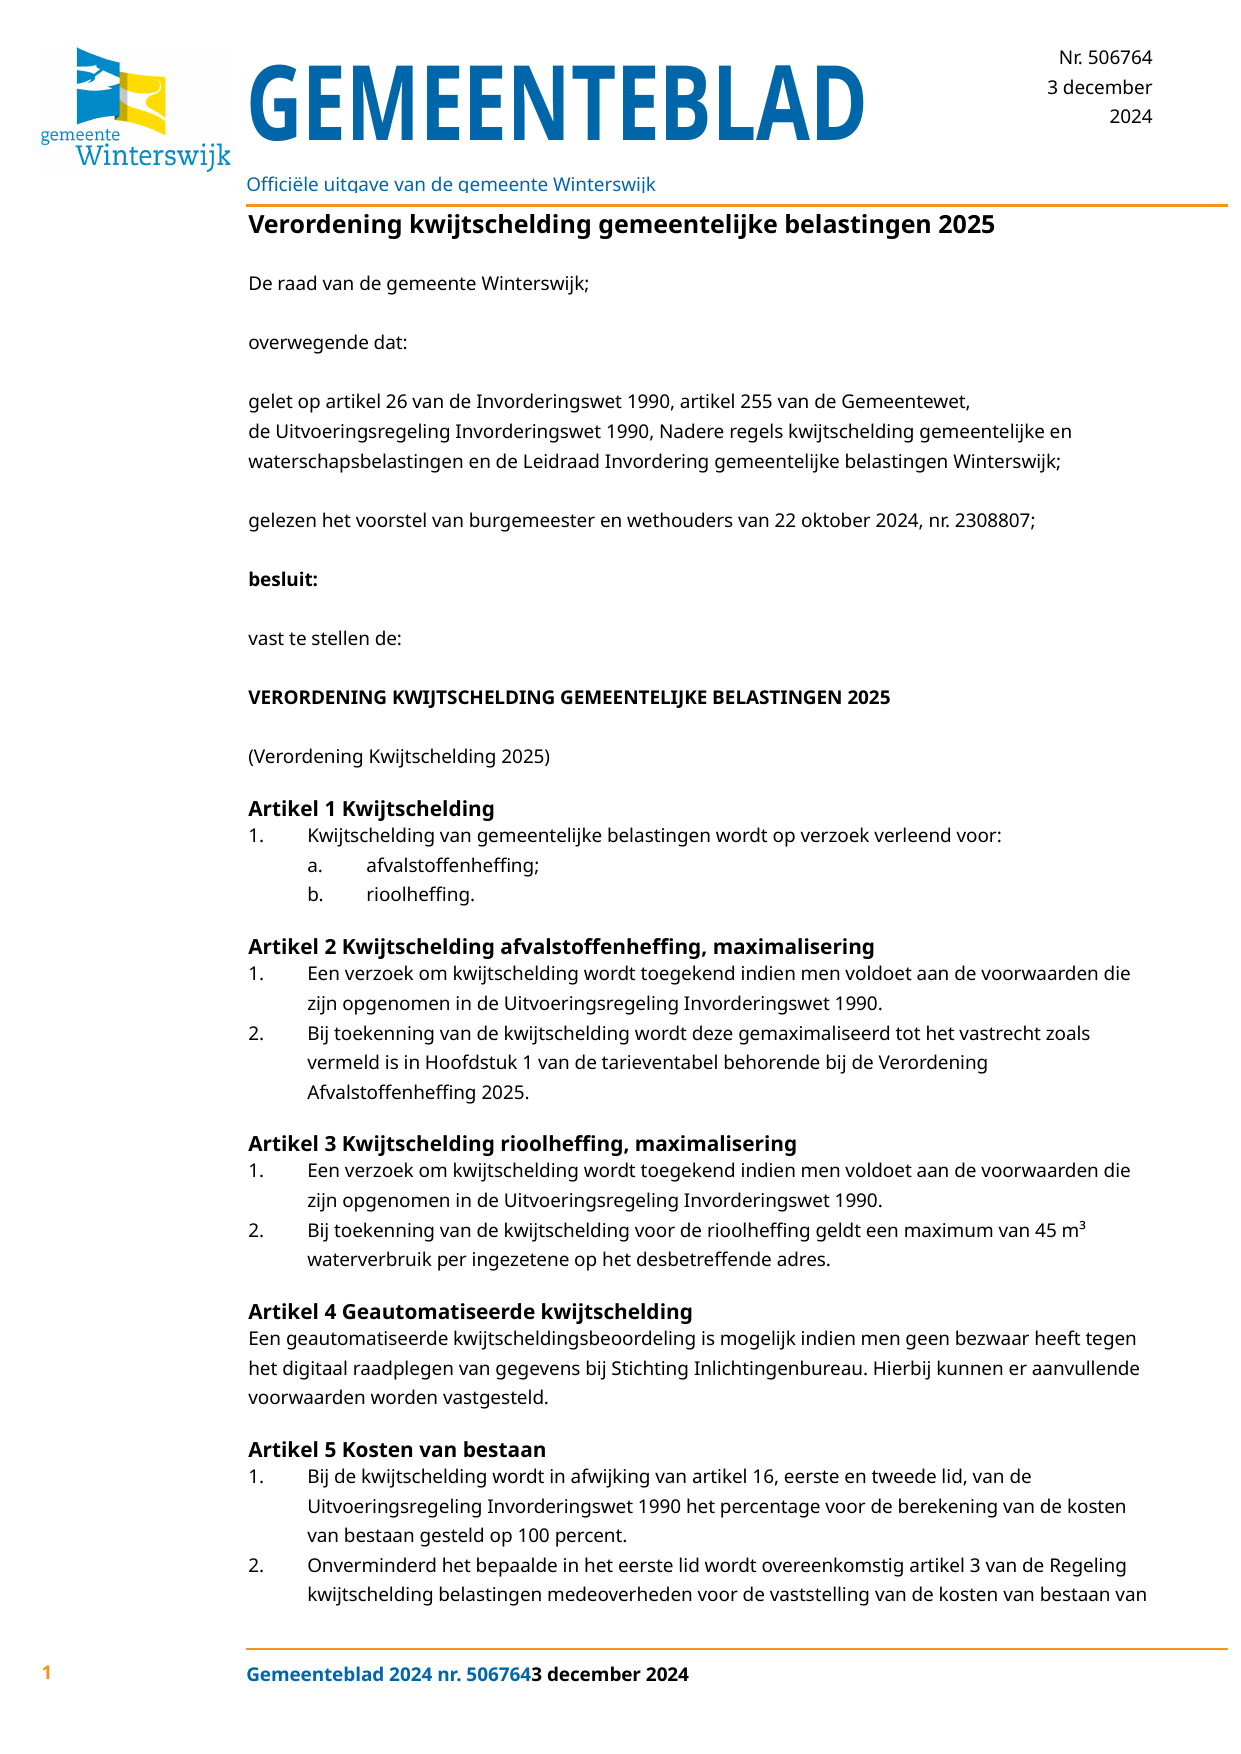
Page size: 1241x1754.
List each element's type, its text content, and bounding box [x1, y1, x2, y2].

text Artikel 1 Kwijtschelding [248, 794, 1152, 822]
text besluit: [248, 566, 1152, 592]
list Onverminderd het bepaalde in het eerste lid wordt overeenkomstig artikel 3 van de Regeling kwijtschelding belastingen medeoverheden voor de vaststelling van de kosten van bestaan van [248, 1552, 1152, 1607]
text Een geautomatiseerde kwijtscheldingsbeoordeling is mogelijk indien men geen bezwaar heeft tegen het digitaal raadplegen van gegevens bij Stichting Inlichtingenbureau. Hierbij kunnen er aanvullende voorwaarden worden vastgesteld. [248, 1325, 1152, 1410]
text De raad van de gemeente Winterswijk; [248, 270, 1152, 296]
list rioolheffing. [307, 882, 1152, 907]
text (Verordening Kwijtschelding 2025) [248, 744, 1152, 769]
picture [225, 153, 231, 162]
text vast te stellen de: [248, 625, 1152, 651]
text overwegende dat: [248, 329, 1152, 355]
list Een verzoek om kwijtschelding wordt toegekend indien men voldoet aan de voorwaarden die zijn opgenomen in de Uitvoeringsregeling Invorderingswet 1990. [248, 1158, 1152, 1213]
list Bij de kwijtschelding wordt in afwijking van artikel 16, eerste en tweede lid, van de Uitvoeringsregeling Invorderingswet 1990 het percentage voor de berekening van de kosten van bestaan gesteld op 100 percent. [248, 1463, 1152, 1548]
list afvalstoffenheffing; [307, 852, 1152, 878]
picture [41, 47, 231, 172]
text gelezen het voorstel van burgemeester en wethouders van 22 oktober 2024, nr. 2308807; [248, 507, 1152, 533]
list Bij toekenning van de kwijtschelding voor de rioolheffing geldt een maximum van 45 m³ waterverbruik per ingezetene op het desbetreffende adres. [248, 1217, 1152, 1272]
list Een verzoek om kwijtschelding wordt toegekend indien men voldoet aan de voorwaarden die zijn opgenomen in de Uitvoeringsregeling Invorderingswet 1990. [248, 961, 1152, 1016]
text Artikel 2 Kwijtschelding afvalstoffenheffing, maximalisering [248, 932, 1152, 961]
text Artikel 5 Kosten van bestaan [248, 1435, 1152, 1463]
text VERORDENING KWIJTSCHELDING GEMEENTELIJKE BELASTINGEN 2025 [248, 684, 1152, 710]
text Artikel 3 Kwijtschelding rioolheffing, maximalisering [248, 1129, 1152, 1158]
list Bij toekenning van de kwijtschelding wordt deze gemaximaliseerd tot het vastrecht zoals vermeld is in Hoofdstuk 1 van de tarieventabel behorende bij de Verordening Afvalstoffenheffing 2025. [248, 1020, 1152, 1104]
text Verordening kwijtschelding gemeentelijke belastingen 2025 [248, 207, 1152, 241]
text Artikel 4 Geautomatiseerde kwijtschelding [248, 1297, 1152, 1325]
text gelet op artikel 26 van de Invorderingswet 1990, artikel 255 van de Gemeentewet, [248, 389, 1152, 414]
text de Uitvoeringsregeling Invorderingswet 1990, Nadere regels kwijtschelding gemeentelijke en waterschapsbelastingen en de Leidraad Invordering gemeentelijke belastingen Winterswijk; [248, 418, 1152, 473]
list Kwijtschelding van gemeentelijke belastingen wordt op verzoek verleend voor: [248, 822, 1152, 848]
